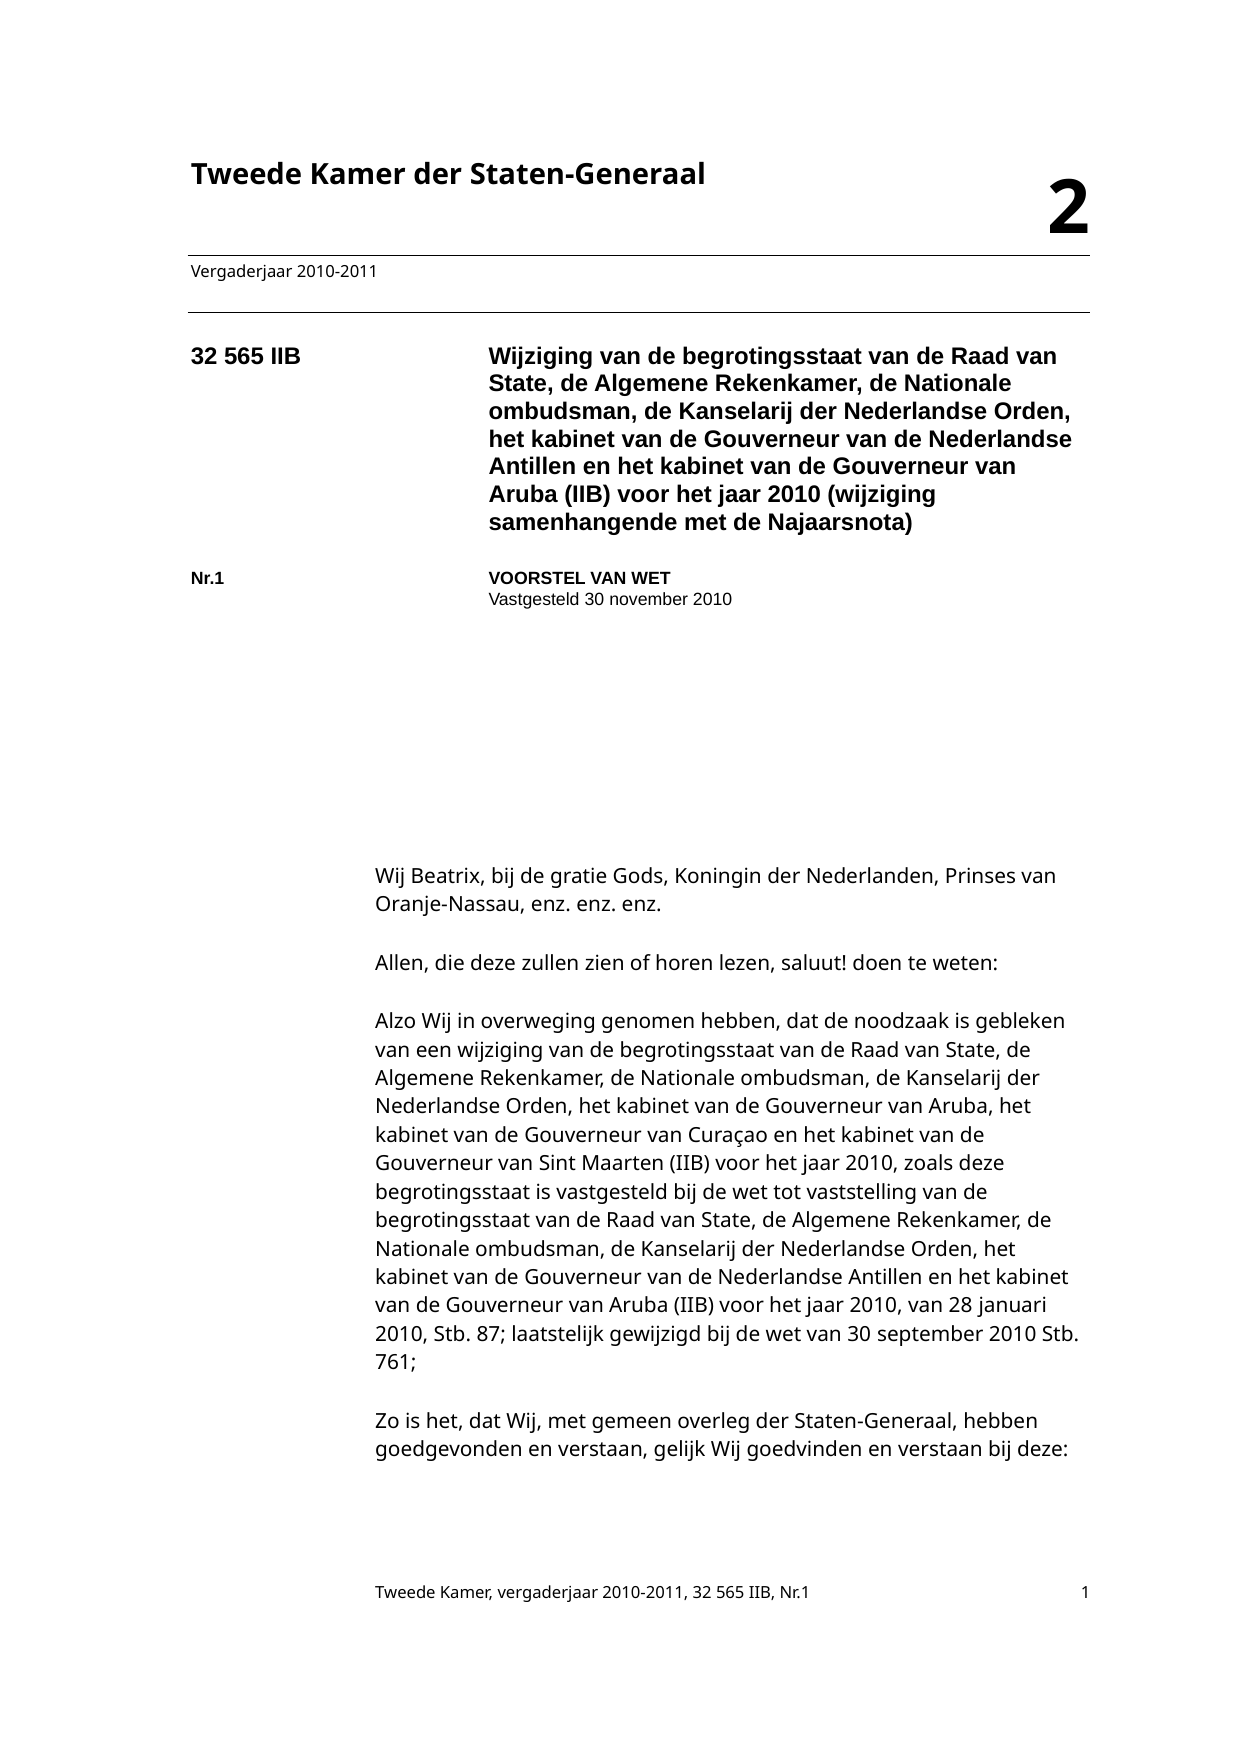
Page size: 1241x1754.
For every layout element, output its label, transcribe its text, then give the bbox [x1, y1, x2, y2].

text Allen, die deze zullen zien of horen lezen, saluut! doen te weten: [375, 948, 1090, 976]
table_cell [188, 313, 485, 339]
table_header Tweede Kamer der Staten-Generaal [188, 150, 909, 255]
table_cell [485, 256, 1090, 312]
table_cell VOORSTEL VAN WET Vastgesteld 30 november 2010 [485, 565, 1090, 684]
table_cell Nr.1 [188, 565, 485, 684]
table_cell [485, 313, 1090, 339]
text Wij Beatrix, bij de gratie Gods, Koningin der Nederlanden, Prinses van Oranje-Nassau, enz. enz. enz. [375, 861, 1090, 918]
table_header 2 [910, 150, 1090, 255]
table_cell Vergaderjaar 2010-2011 [188, 256, 485, 312]
table_cell 32 565 IIB [188, 339, 485, 565]
text Zo is het, dat Wij, met gemeen overleg der Staten-Generaal, hebben goedgevonden en verstaan, gelijk Wij goedvinden en verstaan bij deze: [375, 1406, 1090, 1463]
text Alzo Wij in overweging genomen hebben, dat de noodzaak is gebleken van een wijziging van de begrotingsstaat van de Raad van State, de Algemene Rekenkamer, de Nationale ombudsman, de Kanselarij der Nederlandse Orden, het kabinet van de Gouverneur van Aruba, het kabinet van de Gouverneur van Curaçao en het kabinet van de Gouverneur van Sint Maarten (IIB) voor het jaar 2010, zoals deze begrotingsstaat is vastgesteld bij de wet tot vaststelling van de begrotingsstaat van de Raad van State, de Algemene Rekenkamer, de Nationale ombudsman, de Kanselarij der Nederlandse Orden, het kabinet van de Gouverneur van de Nederlandse Antillen en het kabinet van de Gouverneur van Aruba (IIB) voor het jaar 2010, van 28 januari 2010, Stb. 87; laatstelijk gewijzigd bij de wet van 30 september 2010 Stb. 761; [375, 1006, 1090, 1376]
table_cell Wijziging van de begrotingsstaat van de Raad van State, de Algemene Rekenkamer, de Nationale ombudsman, de Kanselarij der Nederlandse Orden, het kabinet van de Gouverneur van de Nederlandse Antillen en het kabinet van de Gouverneur van Aruba (IIB) voor het jaar 2010 (wijziging samenhangende met de Najaarsnota) [485, 339, 1090, 565]
